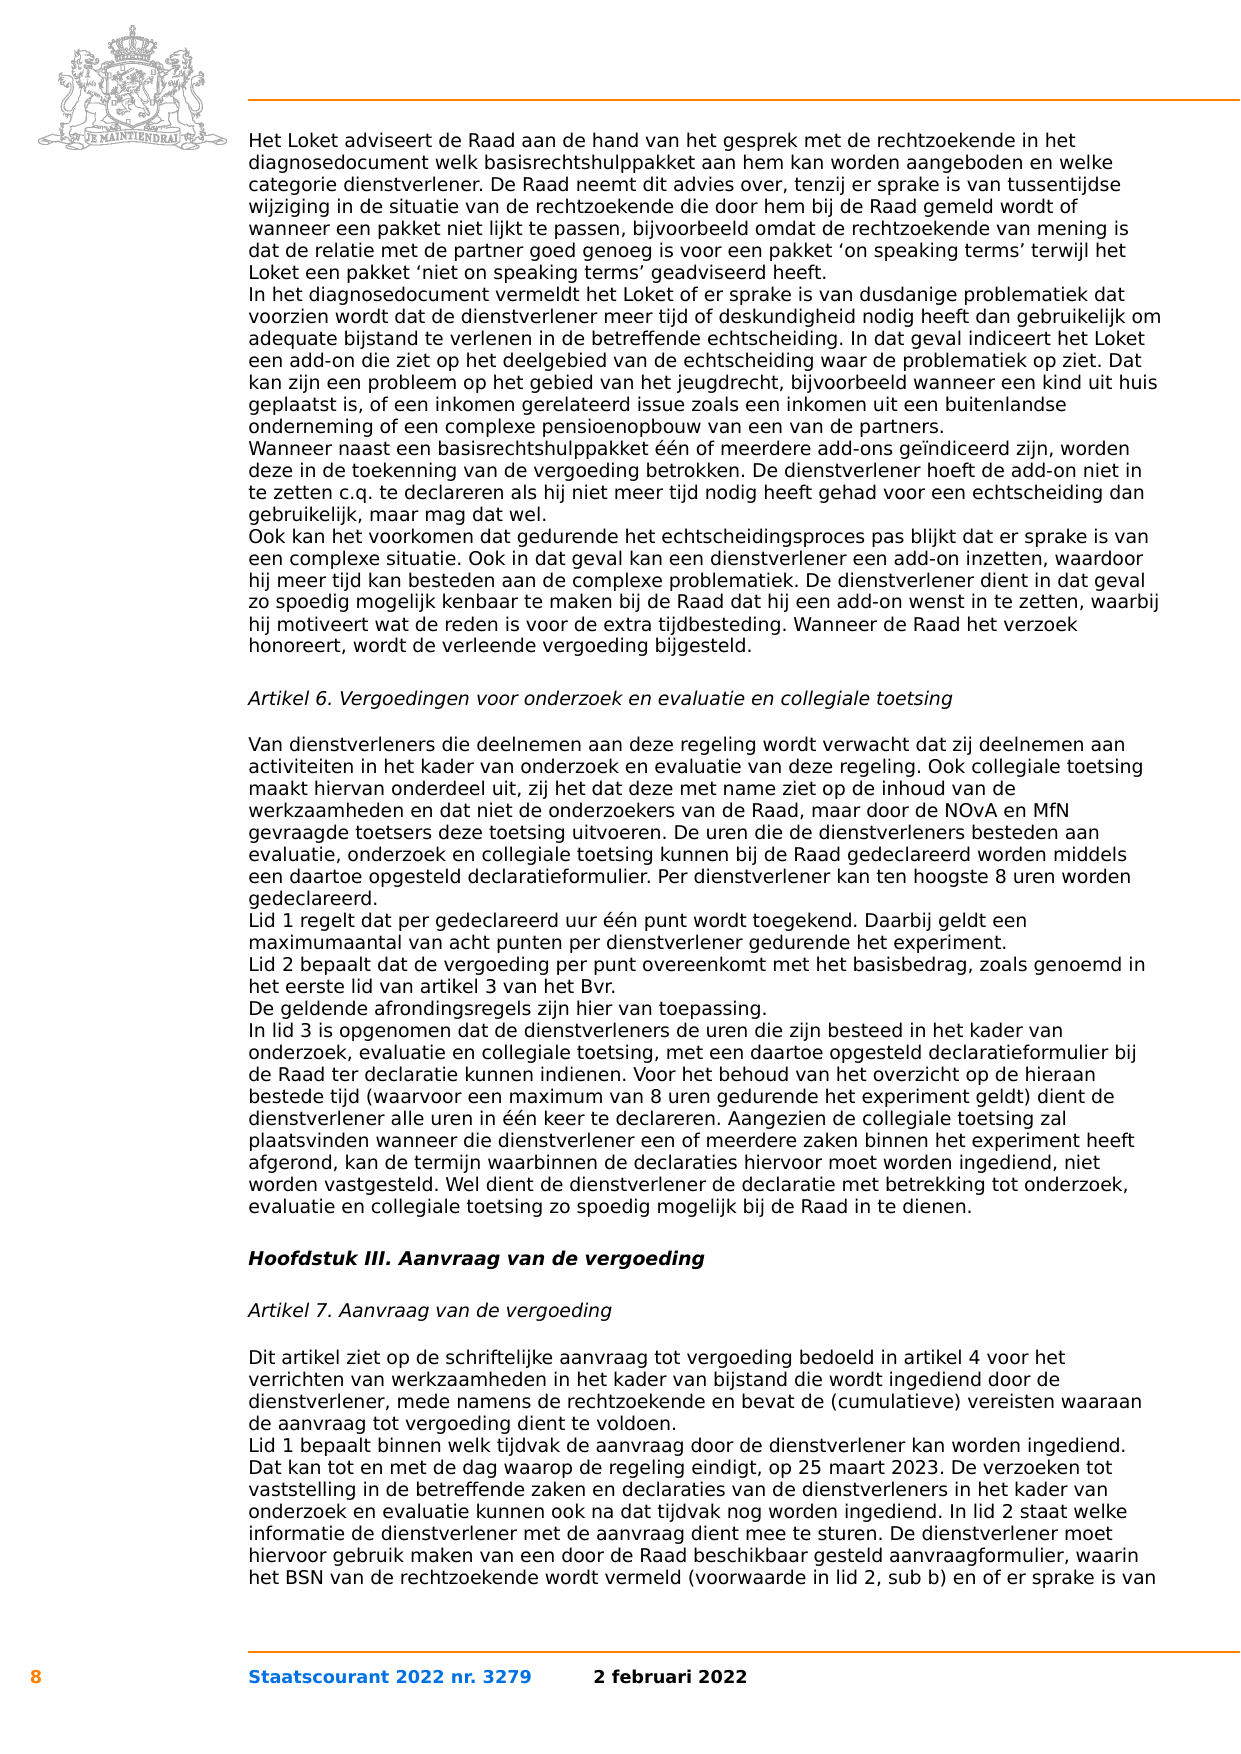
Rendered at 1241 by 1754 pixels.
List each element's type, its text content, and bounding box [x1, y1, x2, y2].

text Wanneer naast een basisrechtshulppakket één of meerdere add-ons geïndiceerd zijn, worden deze in de toekenning van de vergoeding betrokken. De dienstverlener hoeft de add-on niet in te zetten c.q. te declareren als hij niet meer tijd nodig heeft gehad voor een echtscheiding dan gebruikelijk, maar mag dat wel. [248, 438, 1163, 526]
text De geldende afrondingsregels zijn hier van toepassing. [248, 998, 1163, 1020]
text Het Loket adviseert de Raad aan de hand van het gesprek met de rechtzoekende in het diagnosedocument welk basisrechtshulppakket aan hem kan worden aangeboden en welke categorie dienstverlener. De Raad neemt dit advies over, tenzij er sprake is van tussentijdse wijziging in de situatie van de rechtzoekende die door hem bij de Raad gemeld wordt of wanneer een pakket niet lijkt te passen, bijvoorbeeld omdat de rechtzoekende van mening is dat de relatie met de partner goed genoeg is voor een pakket ‘on speaking terms’ terwijl het Loket een pakket ‘niet on speaking terms’ geadviseerd heeft. [248, 130, 1163, 284]
text Lid 2 bepaalt dat de vergoeding per punt overeenkomt met het basisbedrag, zoals genoemd in het eerste lid van artikel 3 van het Bvr. [248, 954, 1163, 998]
text Dit artikel ziet op de schriftelijke aanvraag tot vergoeding bedoeld in artikel 4 voor het verrichten van werkzaamheden in het kader van bijstand die wordt ingediend door de dienstverlener, mede namens de rechtzoekende en bevat de (cumulatieve) vereisten waaraan de aanvraag tot vergoeding dient te voldoen. [248, 1347, 1163, 1435]
picture [38, 25, 227, 150]
text Van dienstverleners die deelnemen aan deze regeling wordt verwacht dat zij deelnemen aan activiteiten in het kader van onderzoek en evaluatie van deze regeling. Ook collegiale toetsing maakt hiervan onderdeel uit, zij het dat deze met name ziet op de inhoud van de werkzaamheden en dat niet de onderzoekers van de Raad, maar door de NOvA en MfN gevraagde toetsers deze toetsing uitvoeren. De uren die de dienstverleners besteden aan evaluatie, onderzoek en collegiale toetsing kunnen bij de Raad gedeclareerd worden middels een daartoe opgesteld declaratieformulier. Per dienstverlener kan ten hoogste 8 uren worden gedeclareerd. [248, 734, 1163, 910]
text Lid 1 bepaalt binnen welk tijdvak de aanvraag door de dienstverlener kan worden ingediend. Dat kan tot en met de dag waarop de regeling eindigt, op 25 maart 2023. De verzoeken tot vaststelling in de betreffende zaken en declaraties van de dienstverleners in het kader van onderzoek en evaluatie kunnen ook na dat tijdvak nog worden ingediend. In lid 2 staat welke informatie de dienstverlener met de aanvraag dient mee te sturen. De dienstverlener moet hiervoor gebruik maken van een door de Raad beschikbaar gesteld aanvraagformulier, waarin het BSN van de rechtzoekende wordt vermeld (voorwaarde in lid 2, sub b) en of er sprake is van [248, 1435, 1163, 1589]
text In het diagnosedocument vermeldt het Loket of er sprake is van dusdanige problematiek dat voorzien wordt dat de dienstverlener meer tijd of deskundigheid nodig heeft dan gebruikelijk om adequate bijstand te verlenen in de betreffende echtscheiding. In dat geval indiceert het Loket een add-on die ziet op het deelgebied van de echtscheiding waar de problematiek op ziet. Dat kan zijn een probleem op het gebied van het jeugdrecht, bijvoorbeeld wanneer een kind uit huis geplaatst is, of een inkomen gerelateerd issue zoals een inkomen uit een buitenlandse onderneming of een complexe pensioenopbouw van een van de partners. [248, 284, 1163, 438]
subtitle Artikel 7. Aanvraag van de vergoeding [248, 1300, 1163, 1322]
text Lid 1 regelt dat per gedeclareerd uur één punt wordt toegekend. Daarbij geldt een maximumaantal van acht punten per dienstverlener gedurende het experiment. [248, 910, 1163, 954]
subtitle Hoofdstuk III. Aanvraag van de vergoeding [248, 1248, 1163, 1270]
text In lid 3 is opgenomen dat de dienstverleners de uren die zijn besteed in het kader van onderzoek, evaluatie en collegiale toetsing, met een daartoe opgesteld declaratieformulier bij de Raad ter declaratie kunnen indienen. Voor het behoud van het overzicht op de hieraan bestede tijd (waarvoor een maximum van 8 uren gedurende het experiment geldt) dient de dienstverlener alle uren in één keer te declareren. Aangezien de collegiale toetsing zal plaatsvinden wanneer die dienstverlener een of meerdere zaken binnen het experiment heeft afgerond, kan de termijn waarbinnen de declaraties hiervoor moet worden ingediend, niet worden vastgesteld. Wel dient de dienstverlener de declaratie met betrekking tot onderzoek, evaluatie en collegiale toetsing zo spoedig mogelijk bij de Raad in te dienen. [248, 1020, 1163, 1218]
subtitle Artikel 6. Vergoedingen voor onderzoek en evaluatie en collegiale toetsing [248, 687, 1163, 709]
text Ook kan het voorkomen dat gedurende het echtscheidingsproces pas blijkt dat er sprake is van een complexe situatie. Ook in dat geval kan een dienstverlener een add-on inzetten, waardoor hij meer tijd kan besteden aan de complexe problematiek. De dienstverlener dient in dat geval zo spoedig mogelijk kenbaar te maken bij de Raad dat hij een add-on wenst in te zetten, waarbij hij motiveert wat de reden is voor de extra tijdbesteding. Wanneer de Raad het verzoek honoreert, wordt de verleende vergoeding bijgesteld. [248, 526, 1163, 657]
